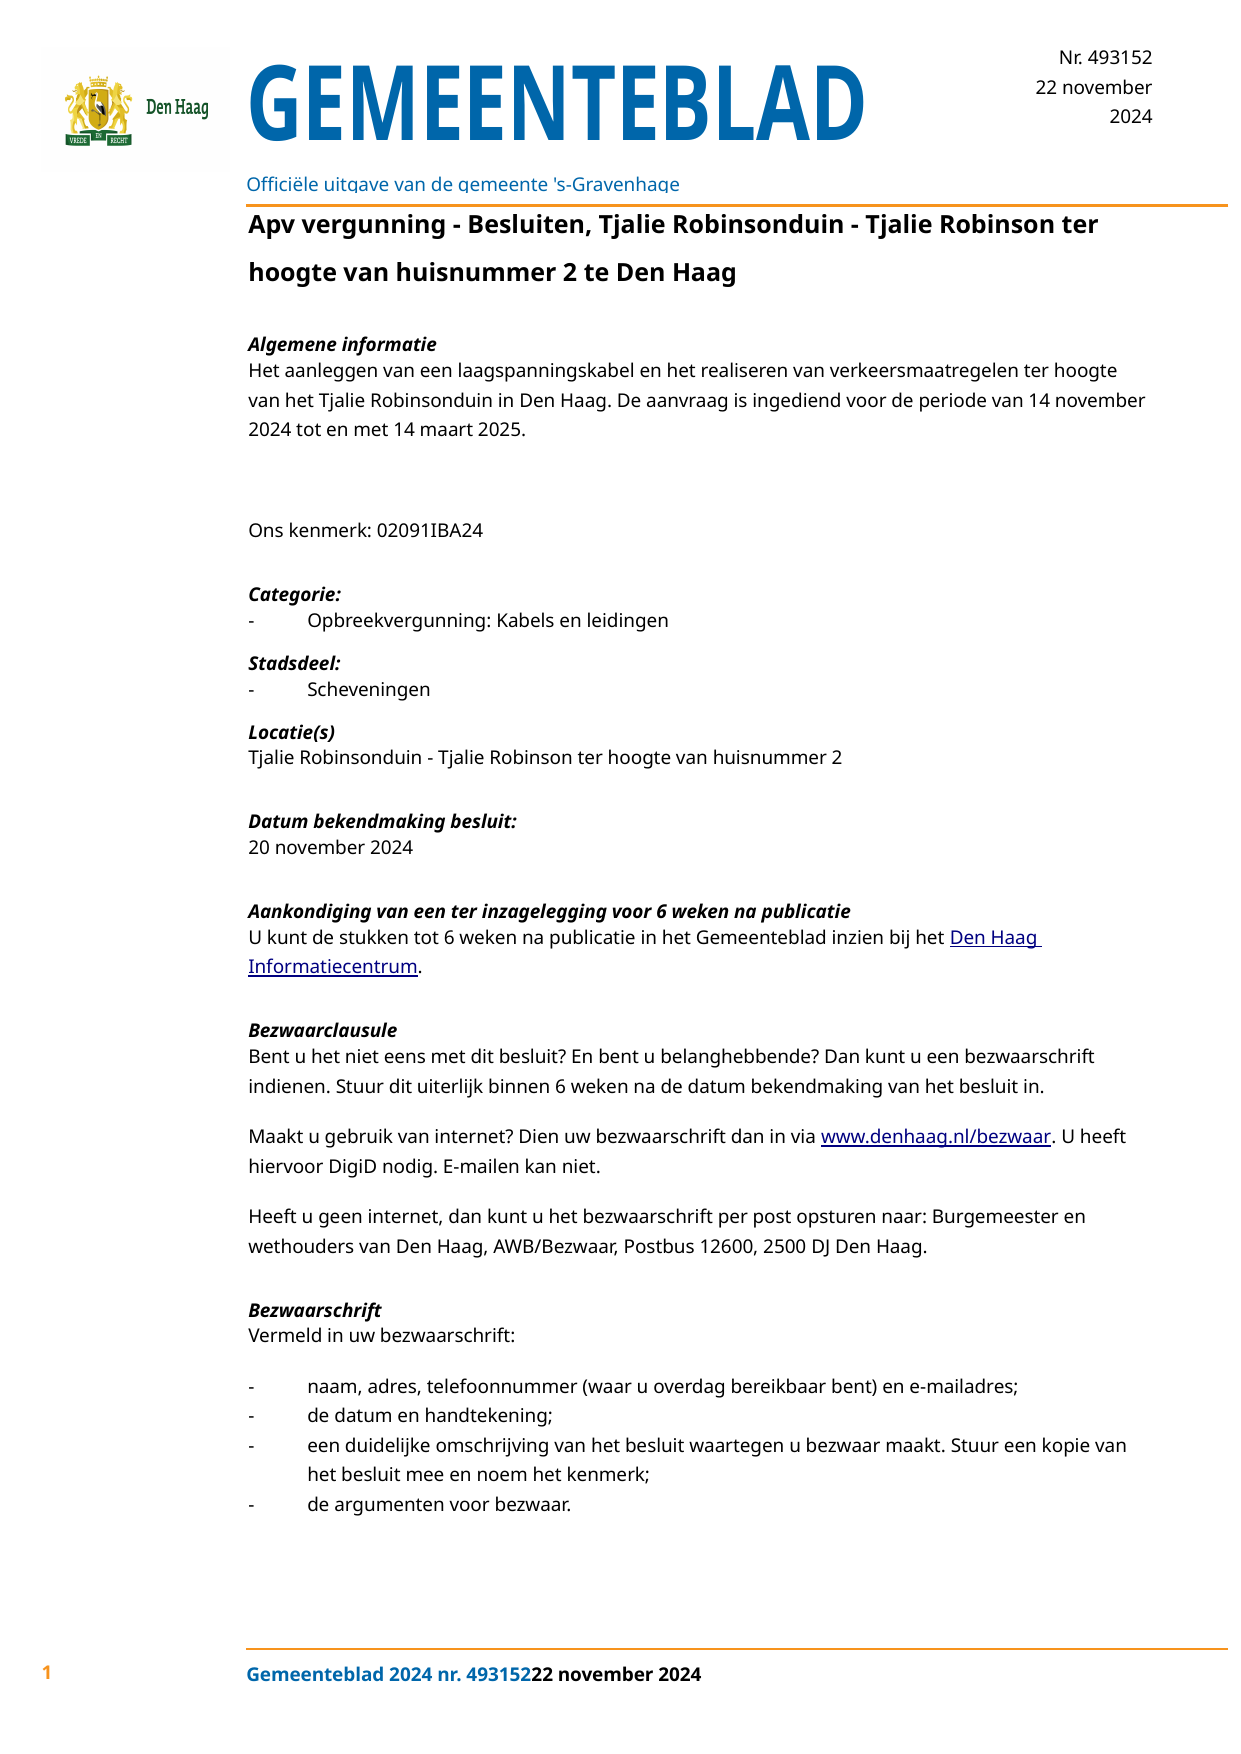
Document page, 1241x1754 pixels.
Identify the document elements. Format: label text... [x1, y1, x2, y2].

text Bent u het niet eens met dit besluit? En bent u belanghebbende? Dan kunt u een bezwaarschrift indienen. Stuur dit uiterlijk binnen 6 weken na de datum bekendmaking van het besluit in. [248, 1043, 1152, 1098]
text Bezwaarschrift [248, 1297, 1152, 1322]
text Tjalie Robinsonduin - Tjalie Robinson ter hoogte van huisnummer 2 [248, 744, 1152, 770]
text Aankondiging van een ter inzagelegging voor 6 weken na publicatie [248, 898, 1152, 924]
text Bezwaarclausule [248, 1017, 1152, 1043]
picture [41, 47, 231, 172]
text Vermeld in uw bezwaarschrift: [248, 1322, 1152, 1348]
text Apv vergunning - Besluiten, Tjalie Robinsonduin - Tjalie Robinson ter hoogte van huisnummer 2 te Den Haag [248, 207, 1152, 288]
text Heeft u geen internet, dan kunt u het bezwaarschrift per post opsturen naar: Burgemeester en wethouders van Den Haag, AWB/Bezwaar, Postbus 12600, 2500 DJ Den Haag. [248, 1203, 1152, 1258]
list een duidelijke omschrijving van het besluit waartegen u bezwaar maakt. Stuur een kopie van het besluit mee en noem het kenmerk; [248, 1432, 1152, 1487]
text Algemene informatie [248, 331, 1152, 357]
list naam, adres, telefoonnummer (waar u overdag bereikbaar bent) en e-mailadres; [248, 1373, 1152, 1399]
text Stadsdeel: [248, 650, 1152, 676]
text Ons kenmerk: 02091IBA24 [248, 517, 1152, 543]
text Categorie: [248, 581, 1152, 607]
list de argumenten voor bezwaar. [248, 1491, 1152, 1517]
text Locatie(s) [248, 719, 1152, 744]
list Scheveningen [248, 676, 1152, 701]
list Opbreekvergunning: Kabels en leidingen [248, 607, 1152, 633]
text Het aanleggen van een laagspanningskabel en het realiseren van verkeersmaatregelen ter hoogte van het Tjalie Robinsonduin in Den Haag. De aanvraag is ingediend voor de periode van 14 november 2024 tot en met 14 maart 2025. [248, 357, 1152, 442]
text Maakt u gebruik van internet? Dien uw bezwaarschrift dan in via www.denhaag.nl/bezwaar. U heeft hiervoor DigiD nodig. E-mailen kan niet. [248, 1123, 1152, 1178]
text Datum bekendmaking besluit: [248, 808, 1152, 834]
text 20 november 2024 [248, 834, 1152, 860]
text U kunt de stukken tot 6 weken na publicatie in het Gemeenteblad inzien bij het Den Haag Informatiecentrum. [248, 924, 1152, 979]
list de datum en handtekening; [248, 1402, 1152, 1428]
